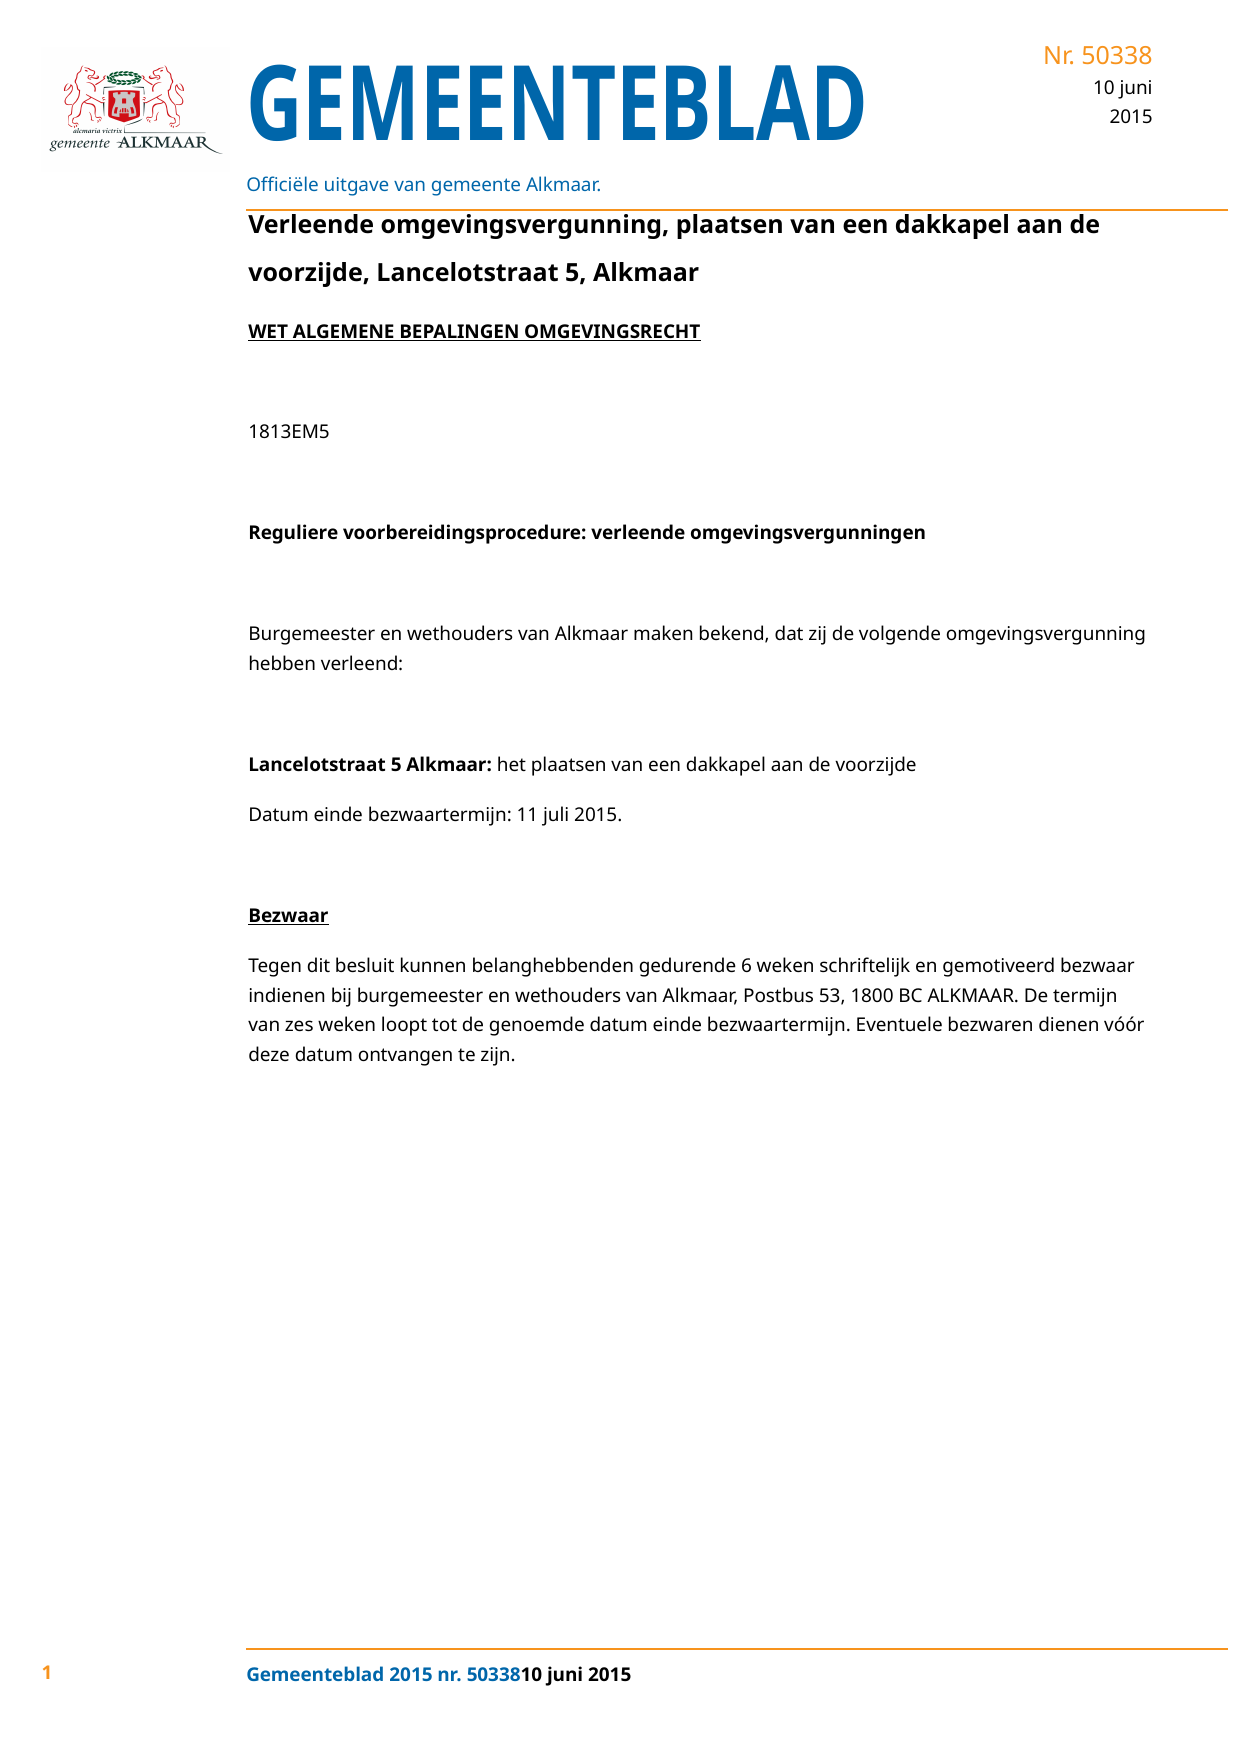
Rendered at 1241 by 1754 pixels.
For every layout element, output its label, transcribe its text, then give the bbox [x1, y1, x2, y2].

text Datum einde bezwaartermijn: 11 juli 2015. [248, 801, 1152, 827]
text Lancelotstraat 5 Alkmaar: het plaatsen van een dakkapel aan de voorzijde [248, 751, 1152, 777]
text 1813EM5 [248, 419, 1152, 444]
picture [41, 47, 231, 172]
text Verleende omgevingsvergunning, plaatsen van een dakkapel aan de voorzijde, Lancelotstraat 5, Alkmaar [248, 211, 1152, 288]
text WET ALGEMENE BEPALINGEN OMGEVINGSRECHT [248, 318, 1152, 344]
text Burgemeester en wethouders van Alkmaar maken bekend, dat zij de volgende omgevingsvergunning hebben verleend: [248, 620, 1152, 676]
text Tegen dit besluit kunnen belanghebbenden gedurende 6 weken schriftelijk en gemotiveerd bezwaar indienen bij burgemeester en wethouders van Alkmaar, Postbus 53, 1800 BC ALKMAAR. De termijn van zes weken loopt tot de genoemde datum einde bezwaartermijn. Eventuele bezwaren dienen vóór deze datum ontvangen te zijn. [248, 952, 1152, 1067]
text Bezwaar [248, 902, 1152, 928]
text Reguliere voorbereidingsprocedure: verleende omgevingsvergunningen [248, 519, 1152, 545]
